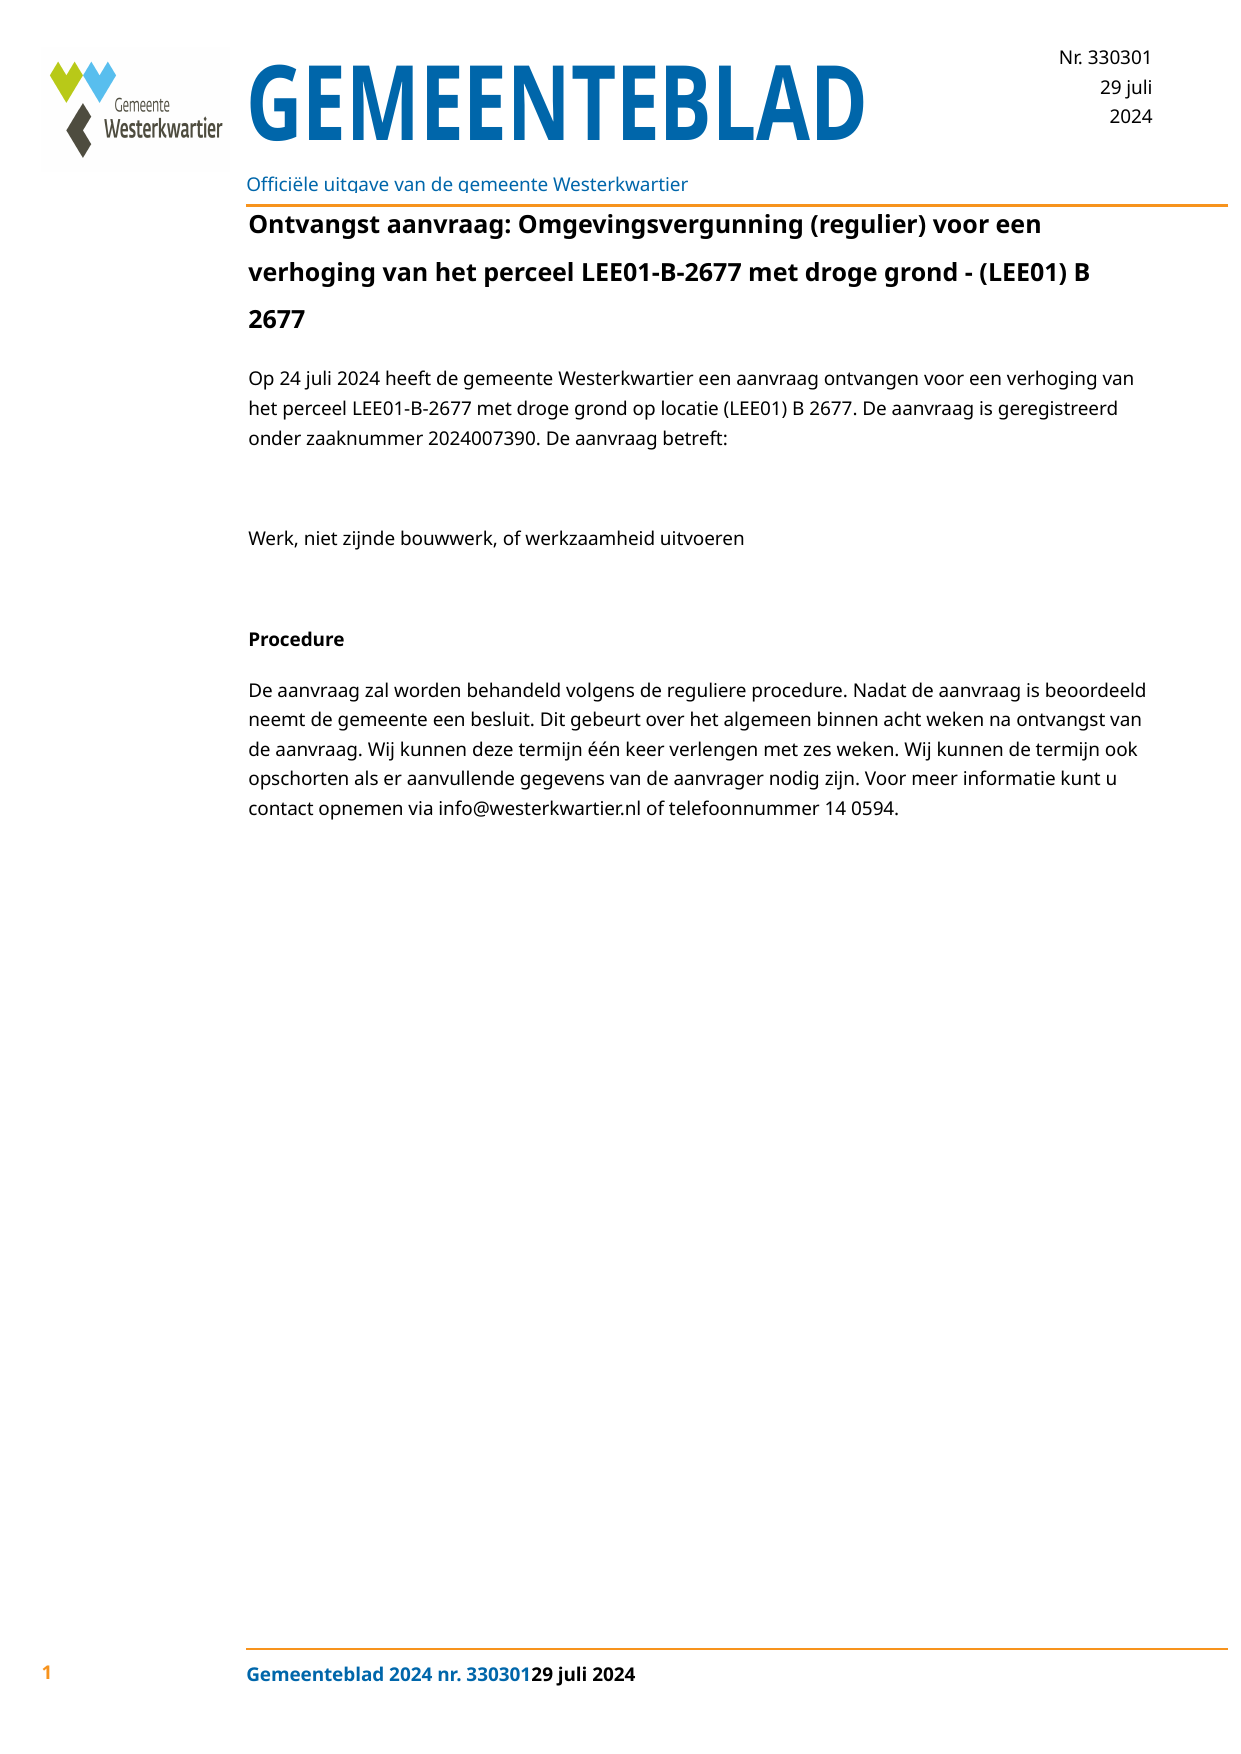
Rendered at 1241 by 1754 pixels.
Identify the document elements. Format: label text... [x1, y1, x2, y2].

text De aanvraag zal worden behandeld volgens de reguliere procedure. Nadat de aanvraag is beoordeeld neemt de gemeente een besluit. Dit gebeurt over het algemeen binnen acht weken na ontvangst van de aanvraag. Wij kunnen deze termijn één keer verlengen met zes weken. Wij kunnen de termijn ook opschorten als er aanvullende gegevens van de aanvrager nodig zijn. Voor meer informatie kunt u contact opnemen via info@westerkwartier.nl of telefoonnummer 14 0594. [248, 677, 1152, 821]
text Werk, niet zijnde bouwwerk, of werkzaamheid uitvoeren [248, 526, 1152, 551]
picture [41, 47, 231, 172]
text Procedure [248, 626, 1152, 652]
text Ontvangst aanvraag: Omgevingsvergunning (regulier) voor een verhoging van het perceel LEE01-B-2677 met droge grond - (LEE01) B 2677 [248, 207, 1152, 336]
text Op 24 juli 2024 heeft de gemeente Westerkwartier een aanvraag ontvangen voor een verhoging van het perceel LEE01-B-2677 met droge grond op locatie (LEE01) B 2677. De aanvraag is geregistreerd onder zaaknummer 2024007390. De aanvraag betreft: [248, 366, 1152, 450]
